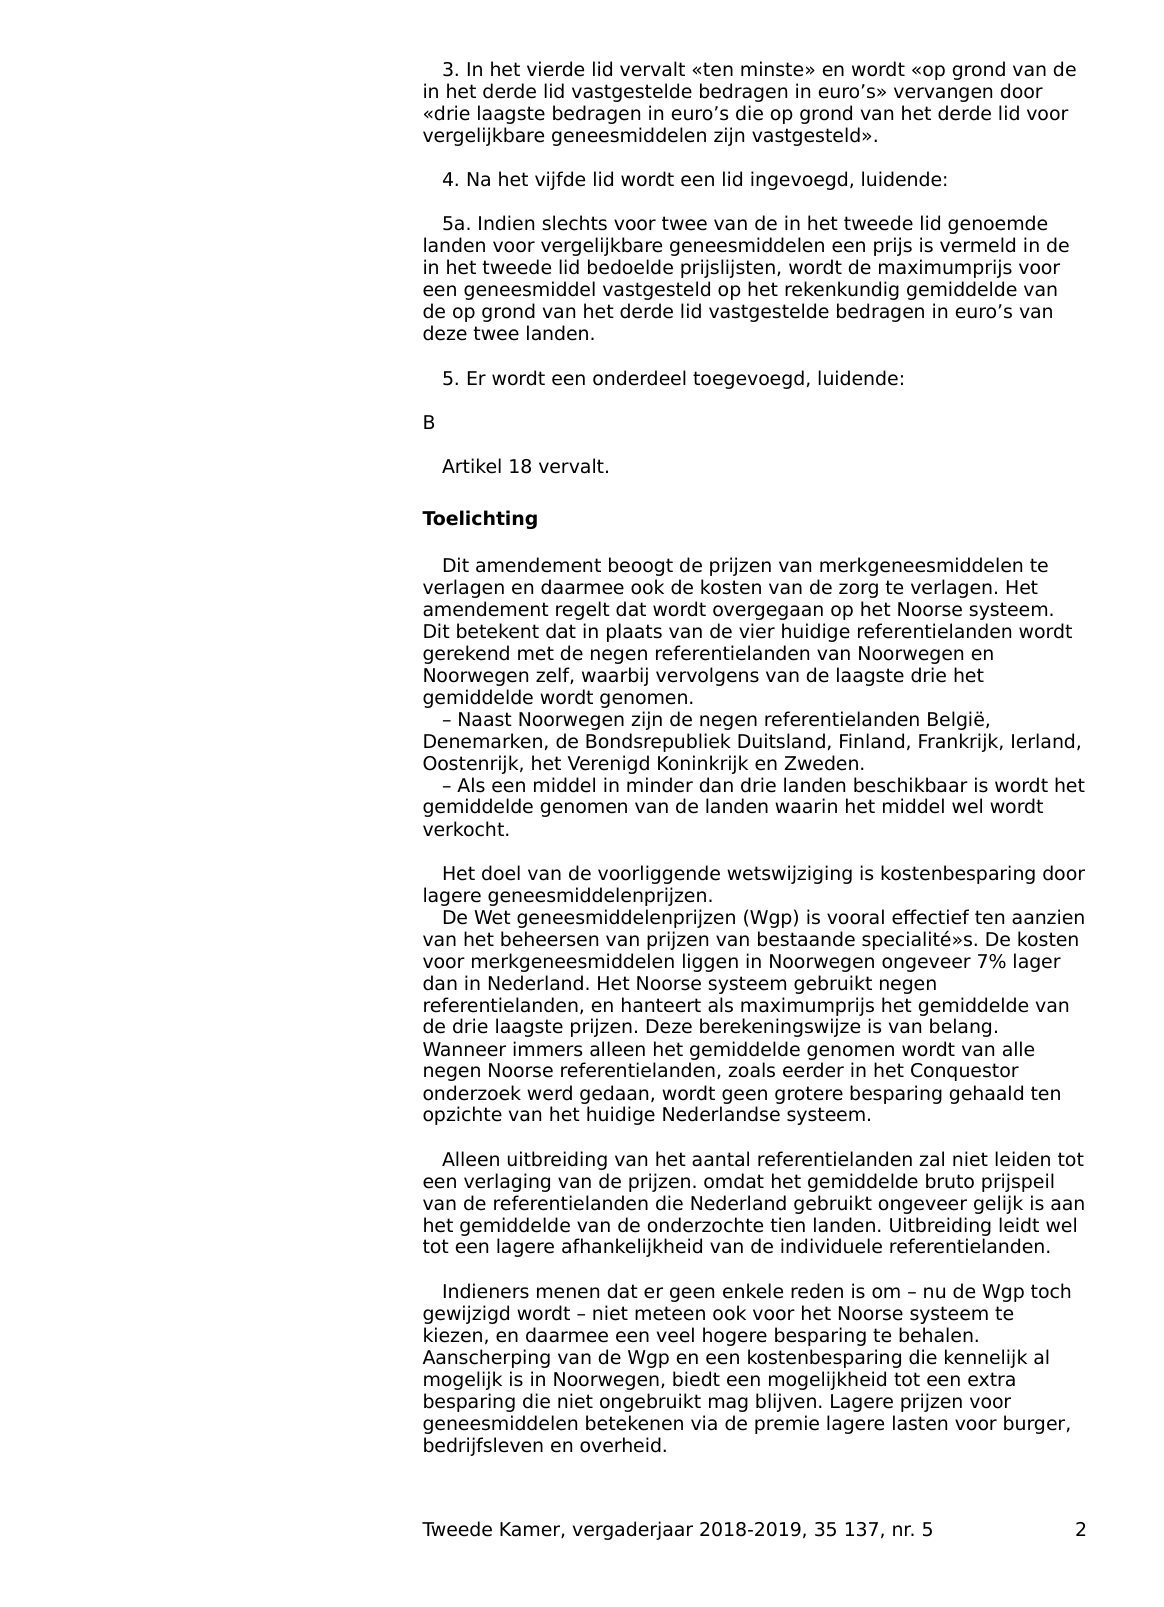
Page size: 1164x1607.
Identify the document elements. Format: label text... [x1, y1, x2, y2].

text Artikel 18 vervalt. [422, 456, 1087, 478]
text Het doel van de voorliggende wetswijziging is kostenbesparing door lagere geneesmiddelenprijzen. [422, 863, 1087, 907]
text 5. Er wordt een onderdeel toegevoegd, luidende: [422, 367, 1087, 389]
text Indieners menen dat er geen enkele reden is om – nu de Wgp toch gewijzigd wordt – niet meteen ook voor het Noorse systeem te kiezen, en daarmee een veel hogere besparing te behalen. Aanscherping van de Wgp en een kostenbesparing die kennelijk al mogelijk is in Noorwegen, biedt een mogelijkheid tot een extra besparing die niet ongebruikt mag blijven. Lagere prijzen voor geneesmiddelen betekenen via de premie lagere lasten voor burger, bedrijfsleven en overheid. [422, 1281, 1087, 1456]
text Dit amendement beoogt de prijzen van merkgeneesmiddelen te verlagen en daarmee ook de kosten van de zorg te verlagen. Het amendement regelt dat wordt overgegaan op het Noorse systeem. Dit betekent dat in plaats van de vier huidige referentielanden wordt gerekend met de negen referentielanden van Noorwegen en Noorwegen zelf, waarbij vervolgens van de laagste drie het gemiddelde wordt genomen. [422, 555, 1087, 708]
text 5a. Indien slechts voor twee van de in het tweede lid genoemde landen voor vergelijkbare geneesmiddelen een prijs is vermeld in de in het tweede lid bedoelde prijslijsten, wordt de maximumprijs voor een geneesmiddel vastgesteld op het rekenkundig gemiddelde van de op grond van het derde lid vastgestelde bedragen in euro’s van deze twee landen. [422, 213, 1087, 345]
text – Naast Noorwegen zijn de negen referentielanden België, Denemarken, de Bondsrepubliek Duitsland, Finland, Frankrijk, Ierland, Oostenrijk, het Verenigd Koninkrijk en Zweden. [422, 708, 1087, 774]
text De Wet geneesmiddelenprijzen (Wgp) is vooral effectief ten aanzien van het beheersen van prijzen van bestaande specialité»s. De kosten voor merkgeneesmiddelen liggen in Noorwegen ongeveer 7% lager dan in Nederland. Het Noorse systeem gebruikt negen referentielanden, en hanteert als maximumprijs het gemiddelde van de drie laagste prijzen. Deze berekeningswijze is van belang. Wanneer immers alleen het gemiddelde genomen wordt van alle negen Noorse referentielanden, zoals eerder in het Conquestor onderzoek werd gedaan, wordt geen grotere besparing gehaald ten opzichte van het huidige Nederlandse systeem. [422, 907, 1087, 1126]
subtitle Toelichting [422, 508, 1087, 530]
text 3. In het vierde lid vervalt «ten minste» en wordt «op grond van de in het derde lid vastgestelde bedragen in euro’s» vervangen door «drie laagste bedragen in euro’s die op grond van het derde lid voor vergelijkbare geneesmiddelen zijn vastgesteld». [422, 59, 1087, 147]
text 4. Na het vijfde lid wordt een lid ingevoegd, luidende: [422, 169, 1087, 191]
text – Als een middel in minder dan drie landen beschikbaar is wordt het gemiddelde genomen van de landen waarin het middel wel wordt verkocht. [422, 774, 1087, 840]
text Alleen uitbreiding van het aantal referentielanden zal niet leiden tot een verlaging van de prijzen. omdat het gemiddelde bruto prijspeil van de referentielanden die Nederland gebruikt ongeveer gelijk is aan het gemiddelde van de onderzochte tien landen. Uitbreiding leidt wel tot een lagere afhankelijkheid van de individuele referentielanden. [422, 1148, 1087, 1258]
text B [422, 412, 1087, 433]
